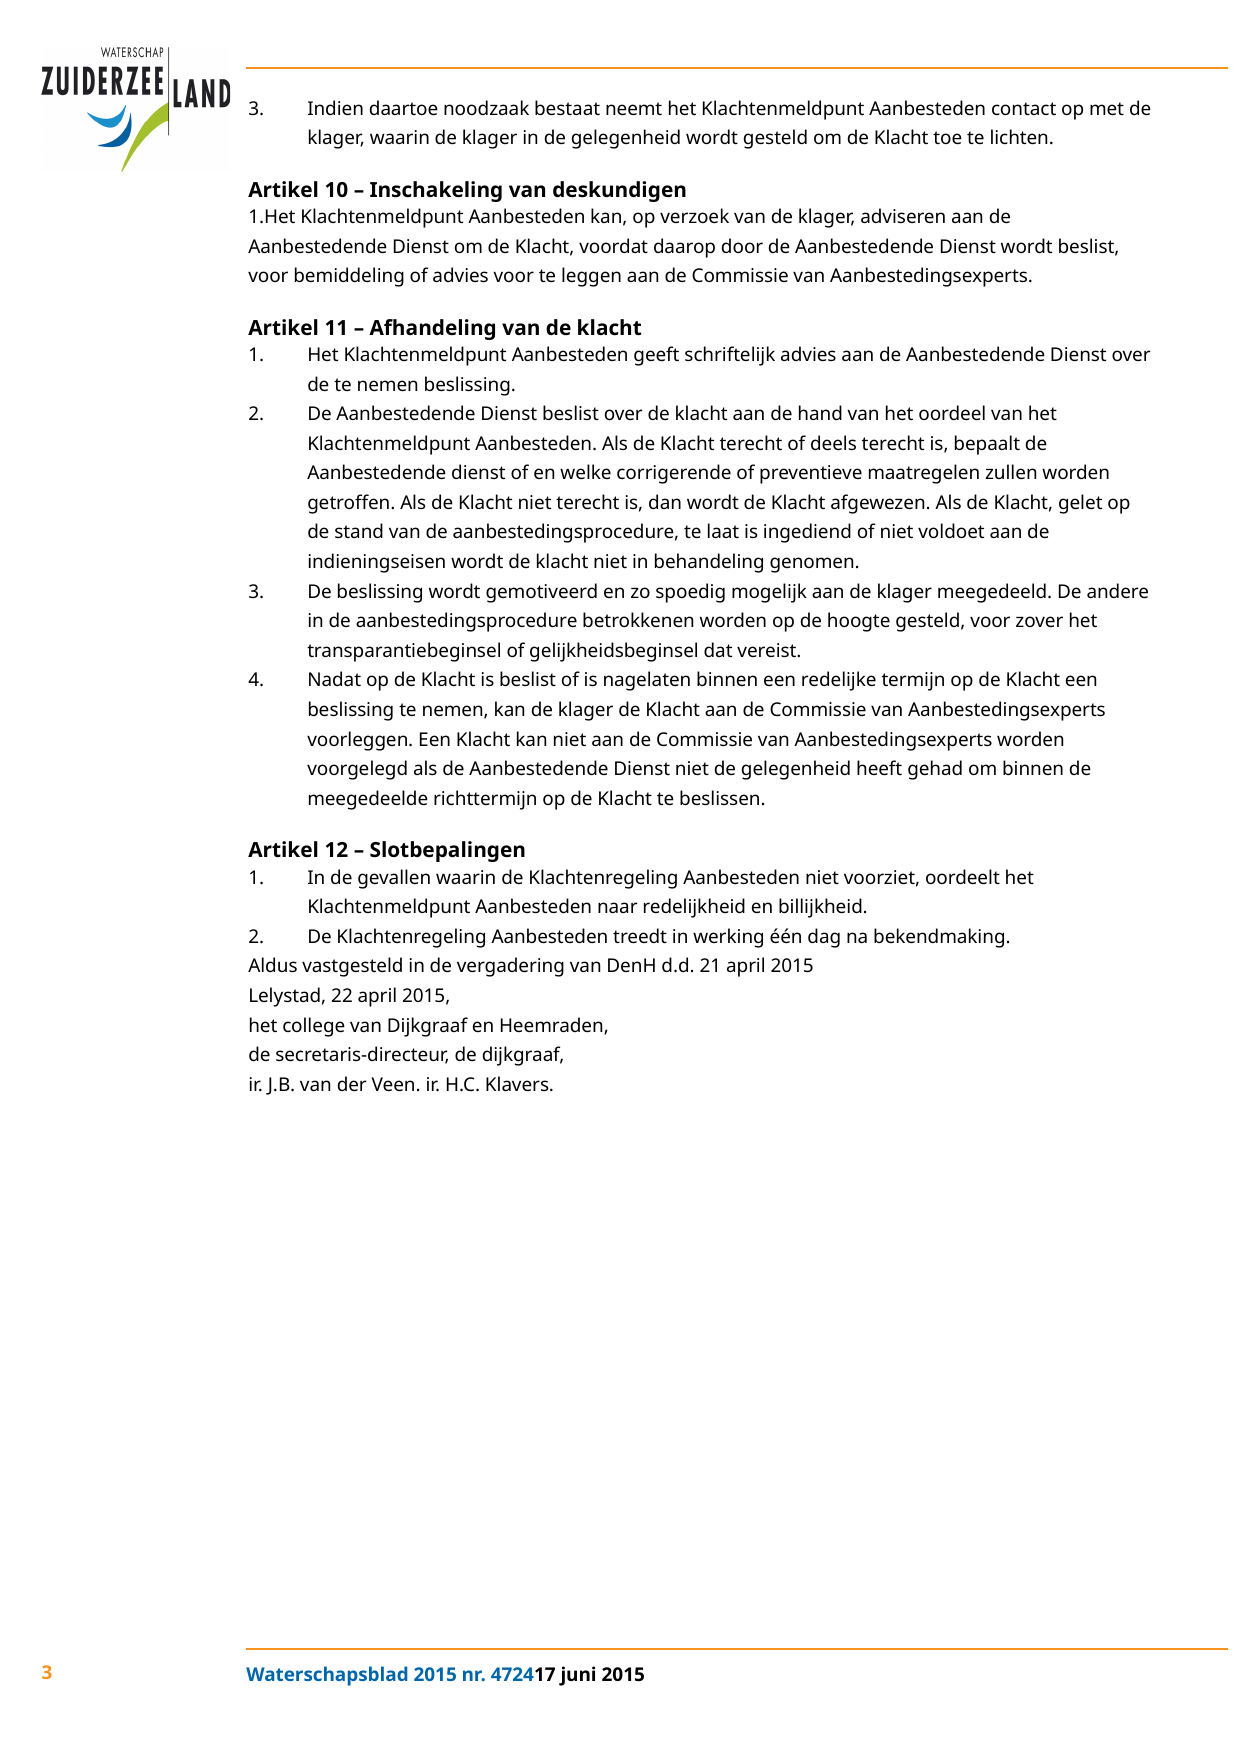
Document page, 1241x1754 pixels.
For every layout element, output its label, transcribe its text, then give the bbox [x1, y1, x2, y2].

list Indien daartoe noodzaak bestaat neemt het Klachtenmeldpunt Aanbesteden contact op met de klager, waarin de klager in de gelegenheid wordt gesteld om de Klacht toe te lichten. [248, 95, 1152, 150]
text Artikel 10 – Inschakeling van deskundigen [248, 175, 1152, 203]
list De Klachtenregeling Aanbesteden treedt in werking één dag na bekendmaking. [248, 923, 1152, 949]
text Lelystad, 22 april 2015, [248, 982, 1152, 1008]
text Artikel 12 – Slotbepalingen [248, 835, 1152, 864]
list Het Klachtenmeldpunt Aanbesteden geeft schriftelijk advies aan de Aanbestedende Dienst over de te nemen beslissing. [248, 341, 1152, 397]
text de secretaris-directeur, de dijkgraaf, [248, 1041, 1152, 1067]
list De beslissing wordt gemotiveerd en zo spoedig mogelijk aan de klager meegedeeld. De andere in de aanbestedingsprocedure betrokkenen worden op de hoogte gesteld, voor zover het transparantiebeginsel of gelijkheidsbeginsel dat vereist. [248, 578, 1152, 663]
text het college van Dijkgraaf en Heemraden, [248, 1012, 1152, 1037]
text Artikel 11 – Afhandeling van de klacht [248, 313, 1152, 341]
text ir. J.B. van der Veen. ir. H.C. Klavers. [248, 1071, 1152, 1097]
list In de gevallen waarin de Klachtenregeling Aanbesteden niet voorziet, oordeelt het Klachtenmeldpunt Aanbesteden naar redelijkheid en billijkheid. [248, 864, 1152, 919]
text 1.Het Klachtenmeldpunt Aanbesteden kan, op verzoek van de klager, adviseren aan de Aanbestedende Dienst om de Klacht, voordat daarop door de Aanbestedende Dienst wordt beslist, voor bemiddeling of advies voor te leggen aan de Commissie van Aanbestedingsexperts. [248, 203, 1152, 288]
text Aldus vastgesteld in de vergadering van DenH d.d. 21 april 2015 [248, 953, 1152, 978]
picture [41, 47, 231, 172]
list Nadat op de Klacht is beslist of is nagelaten binnen een redelijke termijn op de Klacht een beslissing te nemen, kan de klager de Klacht aan de Commissie van Aanbestedingsexperts voorleggen. Een Klacht kan niet aan de Commissie van Aanbestedingsexperts worden voorgelegd als de Aanbestedende Dienst niet de gelegenheid heeft gehad om binnen de meegedeelde richttermijn op de Klacht te beslissen. [248, 667, 1152, 811]
list De Aanbestedende Dienst beslist over de klacht aan de hand van het oordeel van het Klachtenmeldpunt Aanbesteden. Als de Klacht terecht of deels terecht is, bepaalt de Aanbestedende dienst of en welke corrigerende of preventieve maatregelen zullen worden getroffen. Als de Klacht niet terecht is, dan wordt de Klacht afgewezen. Als de Klacht, gelet op de stand van de aanbestedingsprocedure, te laat is ingediend of niet voldoet aan de indieningseisen wordt de klacht niet in behandeling genomen. [248, 400, 1152, 574]
